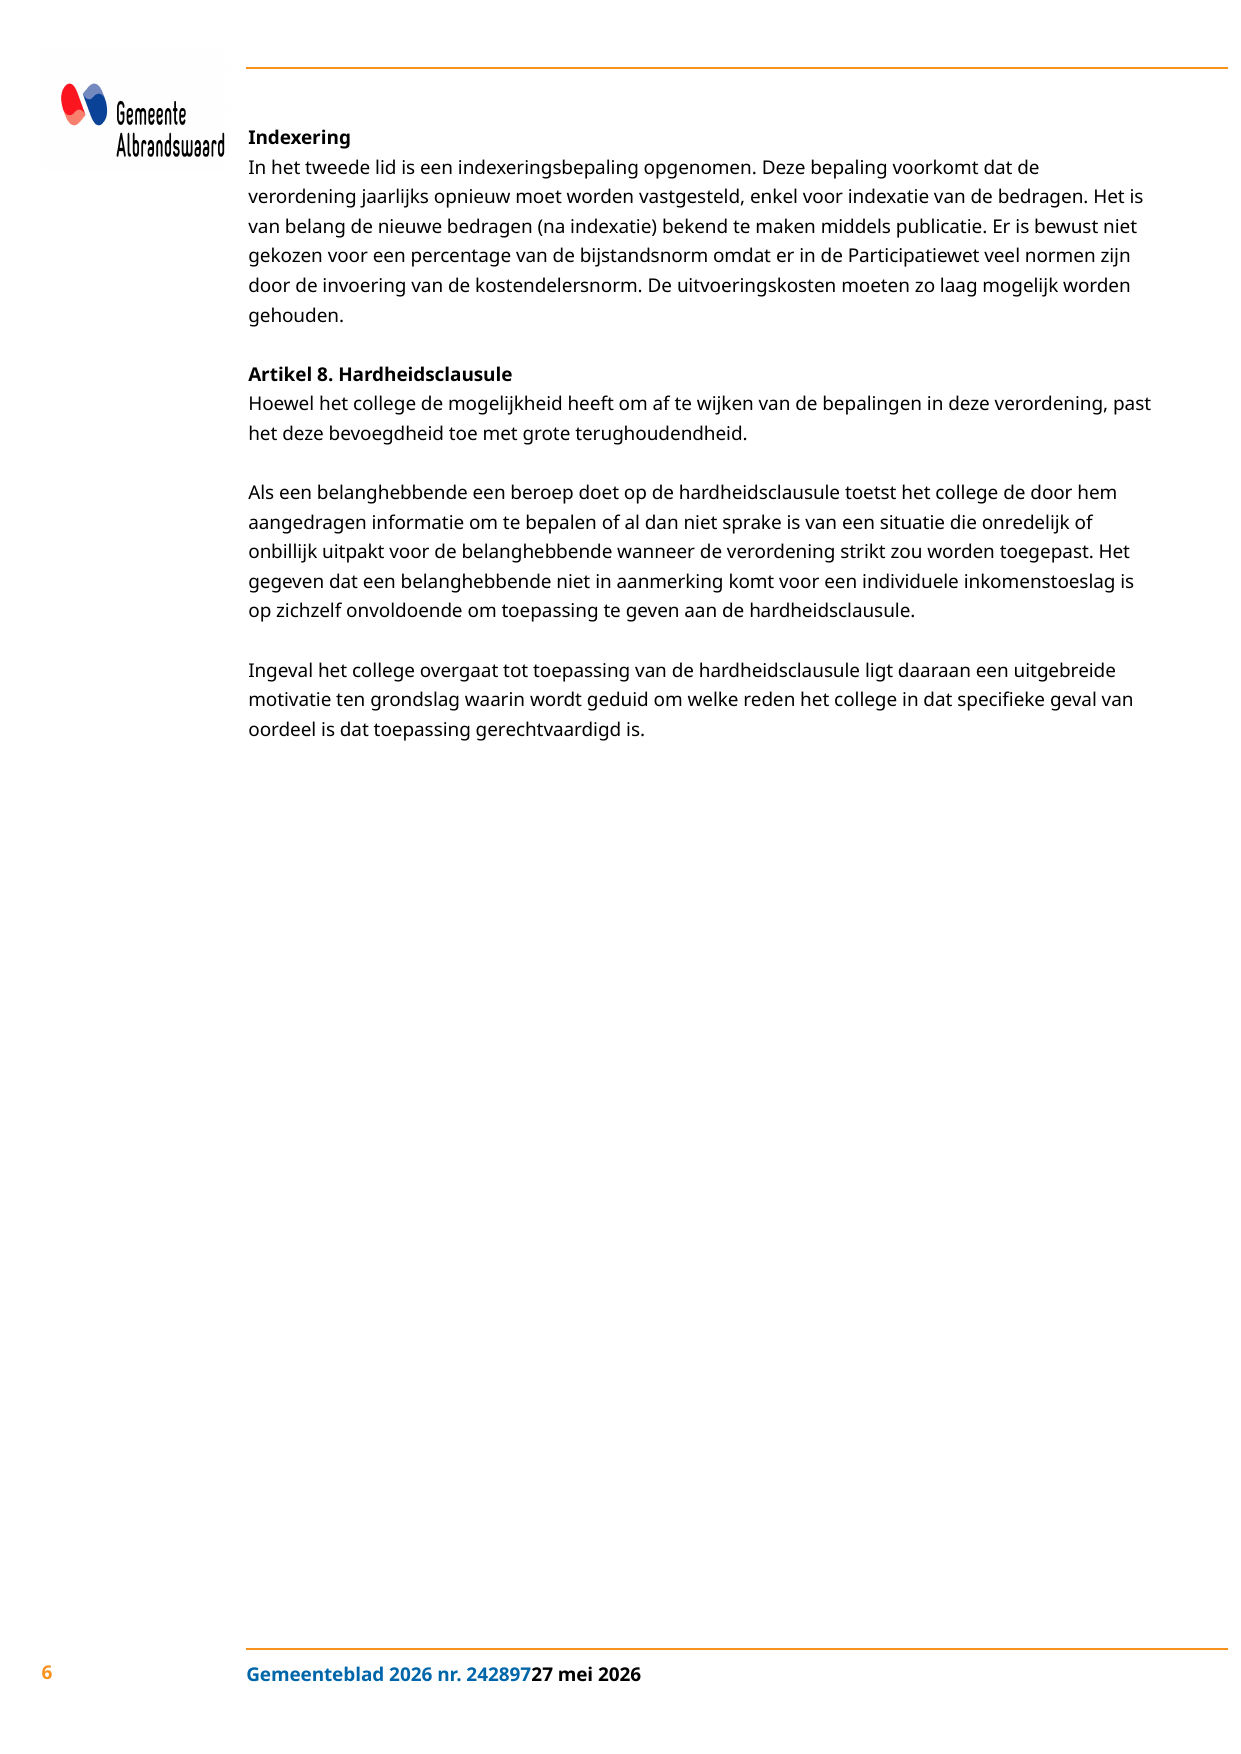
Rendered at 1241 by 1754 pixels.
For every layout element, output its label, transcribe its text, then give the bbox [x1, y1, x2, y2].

picture [41, 47, 231, 172]
text Indexering [248, 124, 1152, 150]
text Hoewel het college de mogelijkheid heeft om af te wijken van de bepalingen in deze verordening, past het deze bevoegdheid toe met grote terughoudendheid. [248, 391, 1152, 446]
text Ingeval het college overgaat tot toepassing van de hardheidsclausule ligt daaraan een uitgebreide motivatie ten grondslag waarin wordt geduid om welke reden het college in dat specifieke geval van oordeel is dat toepassing gerechtvaardigd is. [248, 657, 1152, 742]
text Artikel 8. Hardheidsclausule [248, 361, 1152, 387]
text In het tweede lid is een indexeringsbepaling opgenomen. Deze bepaling voorkomt dat de verordening jaarlijks opnieuw moet worden vastgesteld, enkel voor indexatie van de bedragen. Het is van belang de nieuwe bedragen (na indexatie) bekend te maken middels publicatie. Er is bewust niet gekozen voor een percentage van de bijstandsnorm omdat er in de Participatiewet veel normen zijn door de invoering van de kostendelersnorm. De uitvoeringskosten moeten zo laag mogelijk worden gehouden. [248, 154, 1152, 328]
text Als een belanghebbende een beroep doet op de hardheidsclausule toetst het college de door hem aangedragen informatie om te bepalen of al dan niet sprake is van een situatie die onredelijk of onbillijk uitpakt voor de belanghebbende wanneer de verordening strikt zou worden toegepast. Het gegeven dat een belanghebbende niet in aanmerking komt voor een individuele inkomenstoeslag is op zichzelf onvoldoende om toepassing te geven aan de hardheidsclausule. [248, 479, 1152, 623]
